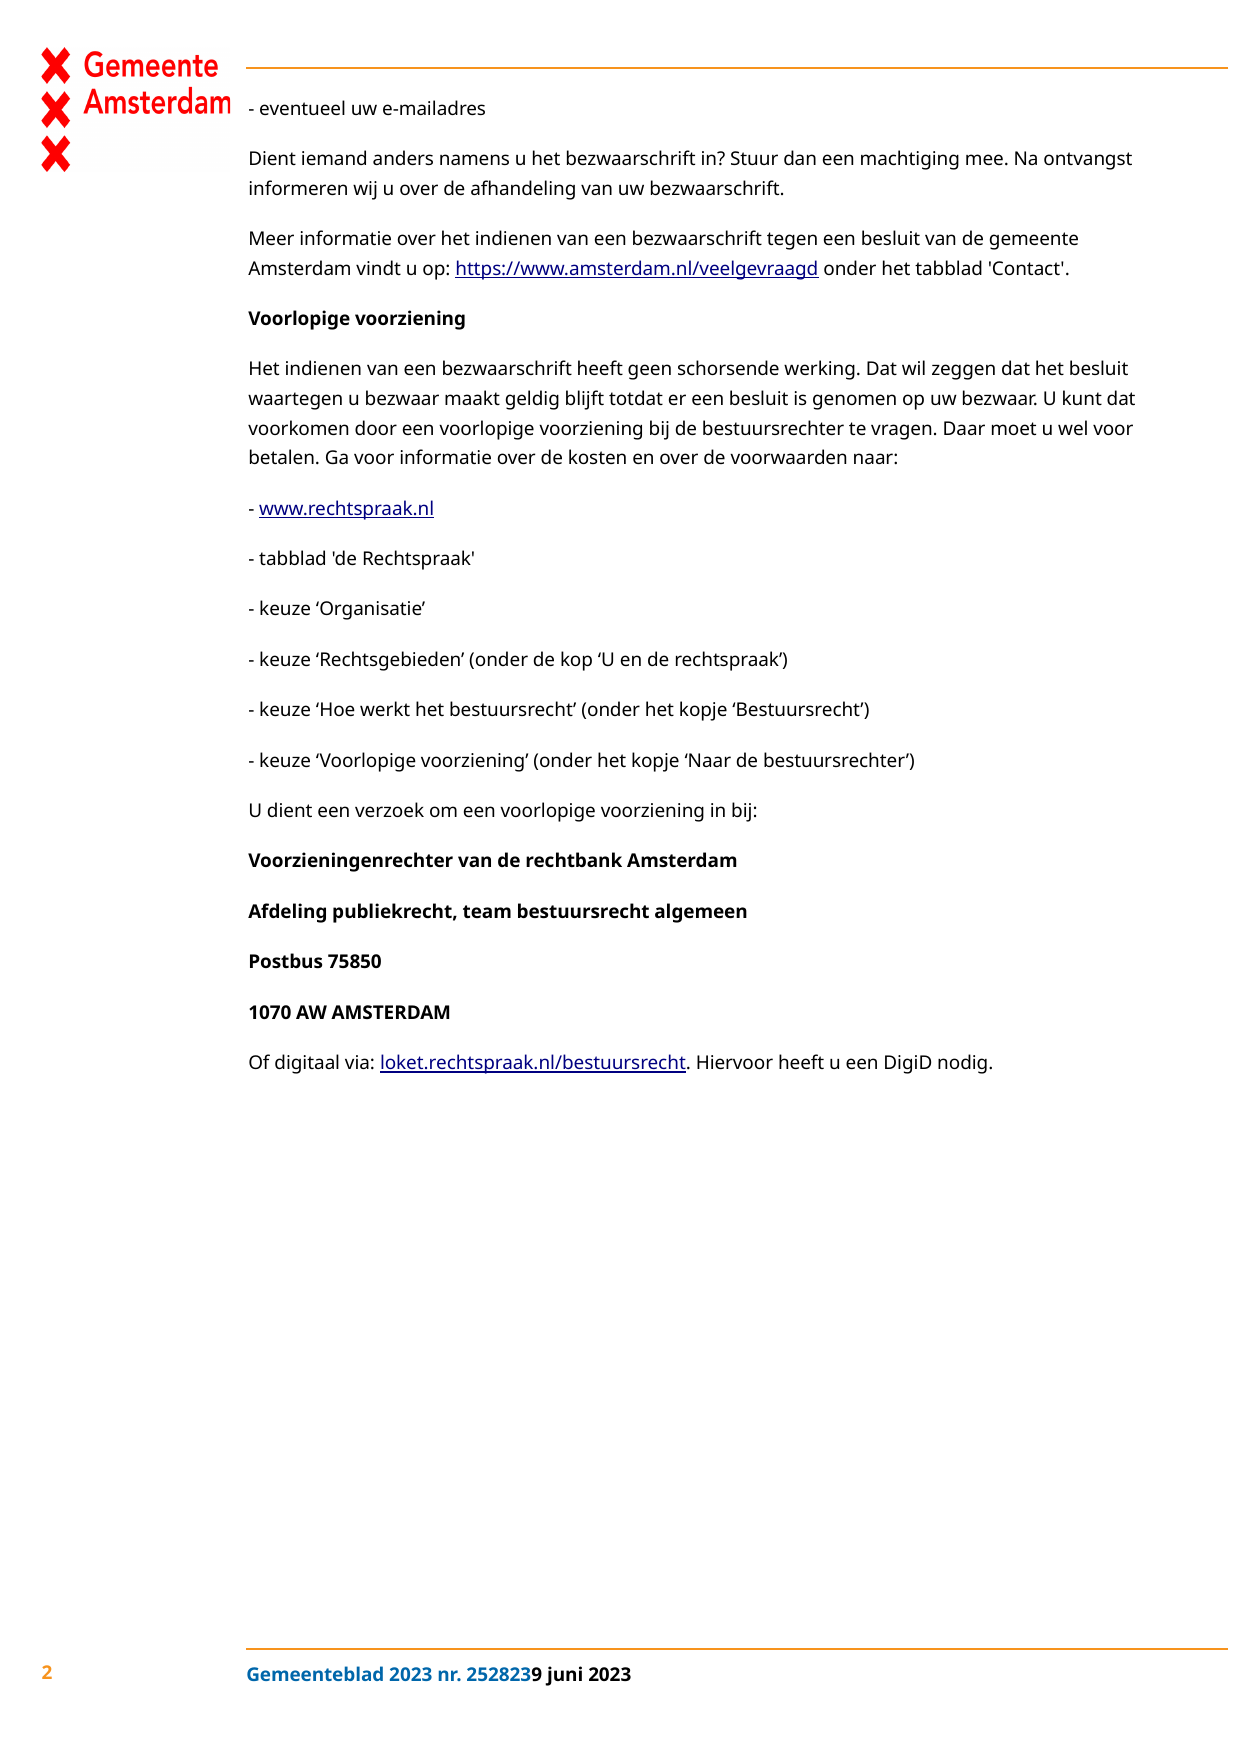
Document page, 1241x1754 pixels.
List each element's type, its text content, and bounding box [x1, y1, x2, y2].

text Meer informatie over het indienen van een bezwaarschrift tegen een besluit van de gemeente Amsterdam vindt u op: https://www.amsterdam.nl/veelgevraagd onder het tabblad 'Contact'. [248, 225, 1152, 281]
text Postbus 75850 [248, 948, 1152, 974]
text - keuze ‘Organisatie’ [248, 596, 1152, 621]
text Voorzieningenrechter van de rechtbank Amsterdam [248, 848, 1152, 873]
text Afdeling publiekrecht, team bestuursrecht algemeen [248, 898, 1152, 924]
text Dient iemand anders namens u het bezwaarschrift in? Stuur dan een machtiging mee. Na ontvangst informeren wij u over de afhandeling van uw bezwaarschrift. [248, 145, 1152, 201]
text 1070 AW AMSTERDAM [248, 999, 1152, 1025]
picture [41, 47, 231, 172]
text - eventueel uw e-mailadres [248, 95, 1152, 121]
text U dient een verzoek om een voorlopige voorziening in bij: [248, 797, 1152, 823]
text - www.rechtspraak.nl [248, 495, 1152, 521]
text - tabblad 'de Rechtspraak' [248, 545, 1152, 571]
text - keuze ‘Voorlopige voorziening’ (onder het kopje ‘Naar de bestuursrechter’) [248, 747, 1152, 773]
text Het indienen van een bezwaarschrift heeft geen schorsende werking. Dat wil zeggen dat het besluit waartegen u bezwaar maakt geldig blijft totdat er een besluit is genomen op uw bezwaar. U kunt dat voorkomen door een voorlopige voorziening bij de bestuursrechter te vragen. Daar moet u wel voor betalen. Ga voor informatie over de kosten en over de voorwaarden naar: [248, 356, 1152, 470]
text Voorlopige voorziening [248, 305, 1152, 331]
text Of digitaal via: loket.rechtspraak.nl/bestuursrecht. Hiervoor heeft u een DigiD nodig. [248, 1049, 1152, 1075]
text - keuze ‘Rechtsgebieden’ (onder de kop ‘U en de rechtspraak’) [248, 646, 1152, 672]
text - keuze ‘Hoe werkt het bestuursrecht’ (onder het kopje ‘Bestuursrecht’) [248, 696, 1152, 722]
